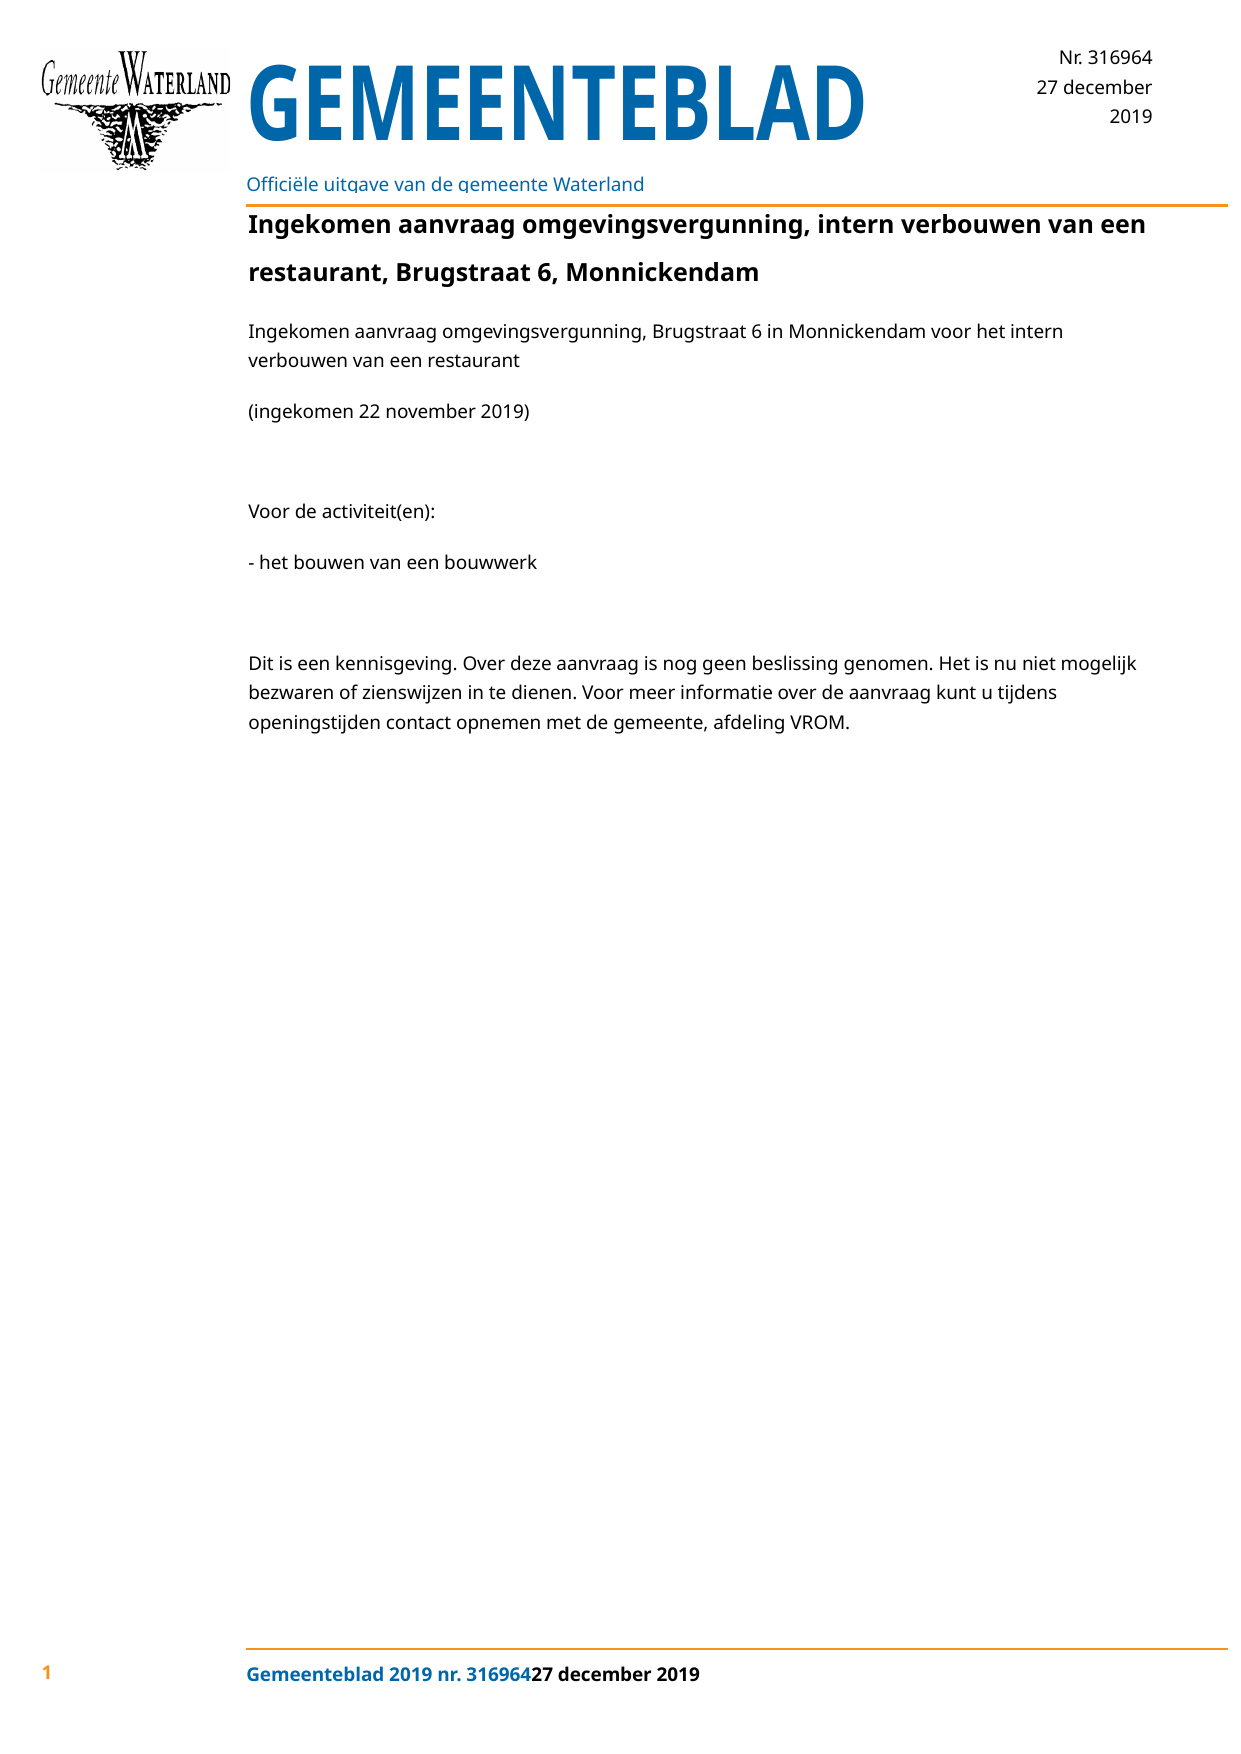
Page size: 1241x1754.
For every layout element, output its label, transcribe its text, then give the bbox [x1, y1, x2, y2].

text (ingekomen 22 november 2019) [248, 398, 1152, 424]
text Dit is een kennisgeving. Over deze aanvraag is nog geen beslissing genomen. Het is nu niet mogelijk bezwaren of zienswijzen in te dienen. Voor meer informatie over de aanvraag kunt u tijdens openingstijden contact opnemen met de gemeente, afdeling VROM. [248, 650, 1152, 735]
text Ingekomen aanvraag omgevingsvergunning, Brugstraat 6 in Monnickendam voor het intern verbouwen van een restaurant [248, 318, 1152, 373]
text - het bouwen van een bouwwerk [248, 549, 1152, 575]
picture [41, 47, 231, 172]
text Ingekomen aanvraag omgevingsvergunning, intern verbouwen van een restaurant, Brugstraat 6, Monnickendam [248, 207, 1152, 288]
text Voor de activiteit(en): [248, 499, 1152, 524]
